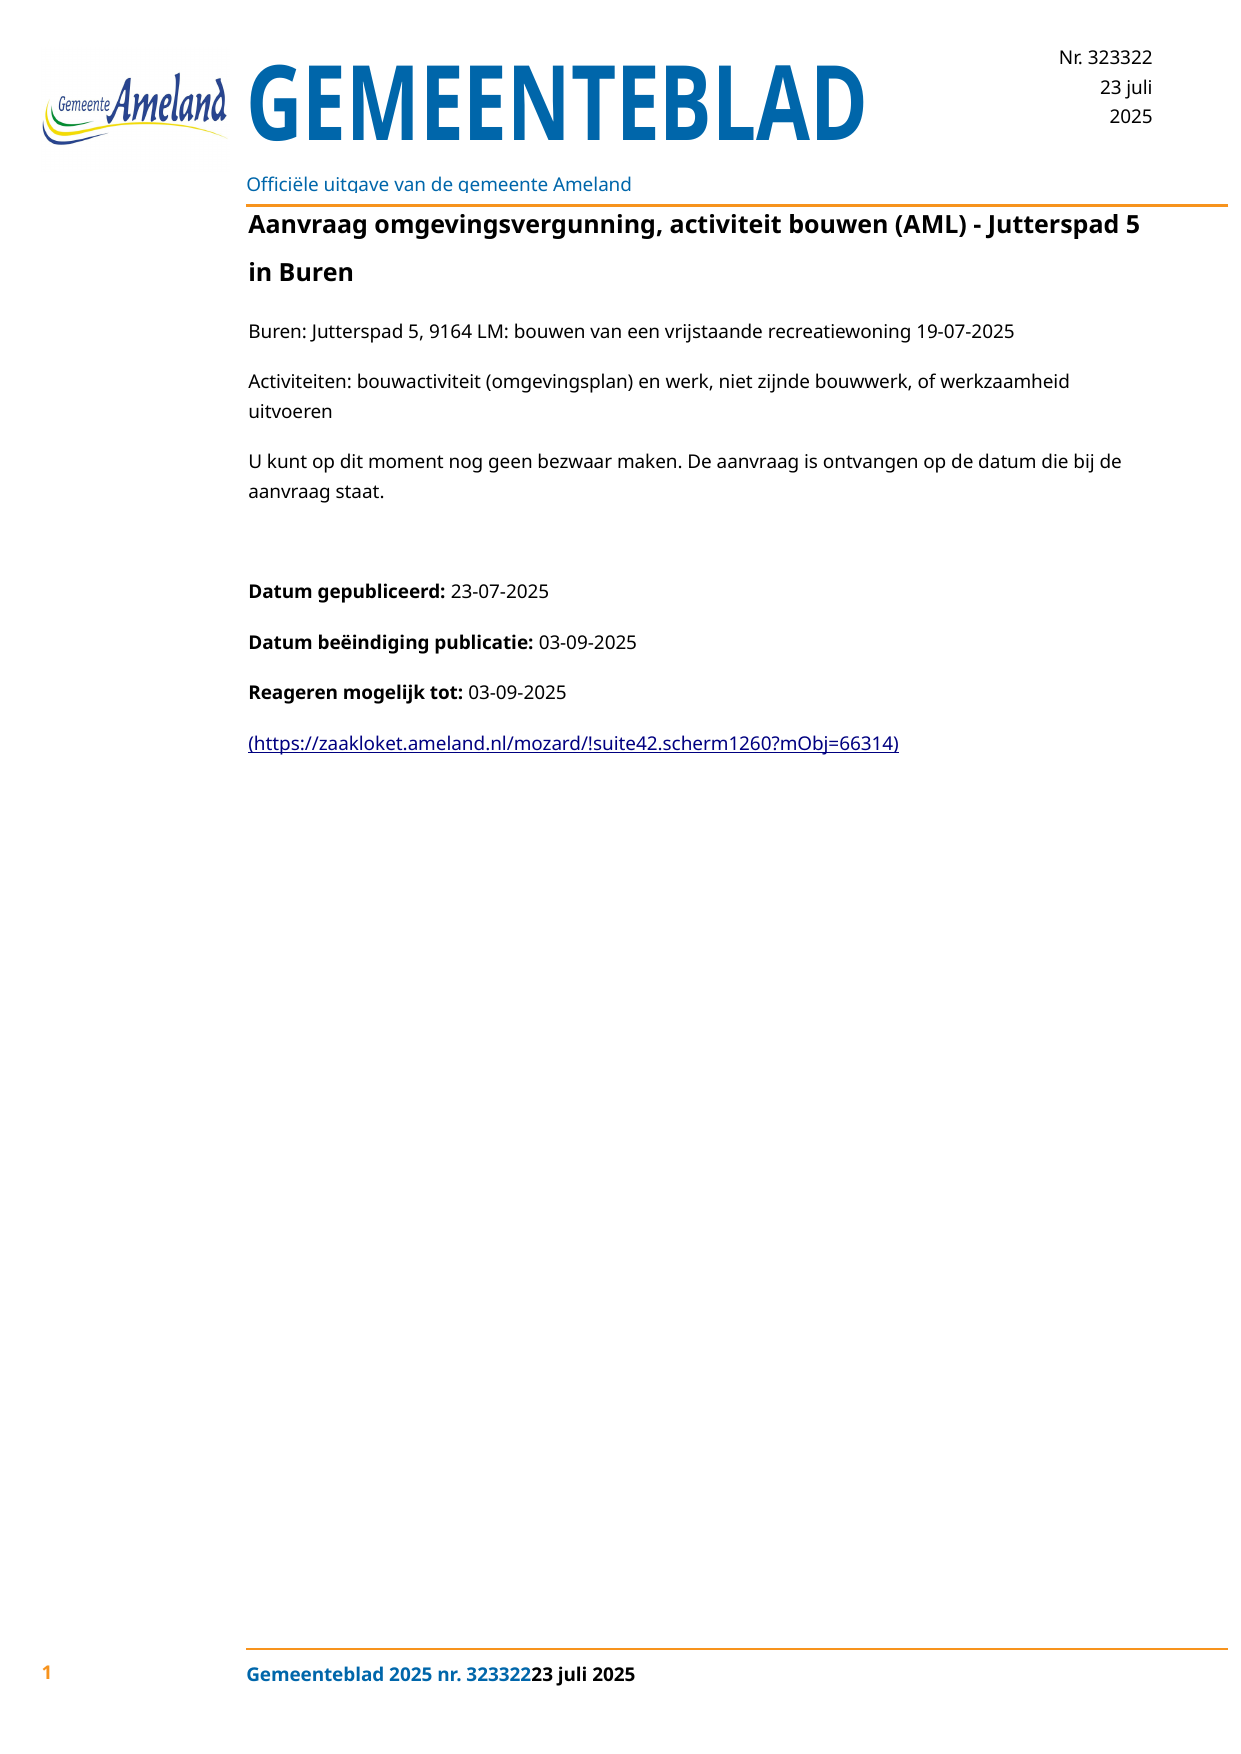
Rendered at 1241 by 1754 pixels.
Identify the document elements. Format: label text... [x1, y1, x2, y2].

text Activiteiten: bouwactiviteit (omgevingsplan) en werk, niet zijnde bouwwerk, of werkzaamheid uitvoeren [248, 368, 1152, 424]
picture [41, 47, 231, 172]
text Reageren mogelijk tot: 03-09-2025 [248, 679, 1152, 705]
text (https://zaakloket.ameland.nl/mozard/!suite42.scherm1260?mObj=66314) [248, 730, 1152, 756]
text U kunt op dit moment nog geen bezwaar maken. De aanvraag is ontvangen op de datum die bij de aanvraag staat. [248, 448, 1152, 504]
text Datum gepubliceerd: 23-07-2025 [248, 579, 1152, 604]
text Aanvraag omgevingsvergunning, activiteit bouwen (AML) - Jutterspad 5 in Buren [248, 207, 1152, 288]
text Datum beëindiging publicatie: 03-09-2025 [248, 629, 1152, 655]
text Buren: Jutterspad 5, 9164 LM: bouwen van een vrijstaande recreatiewoning 19-07-2025 [248, 318, 1152, 344]
